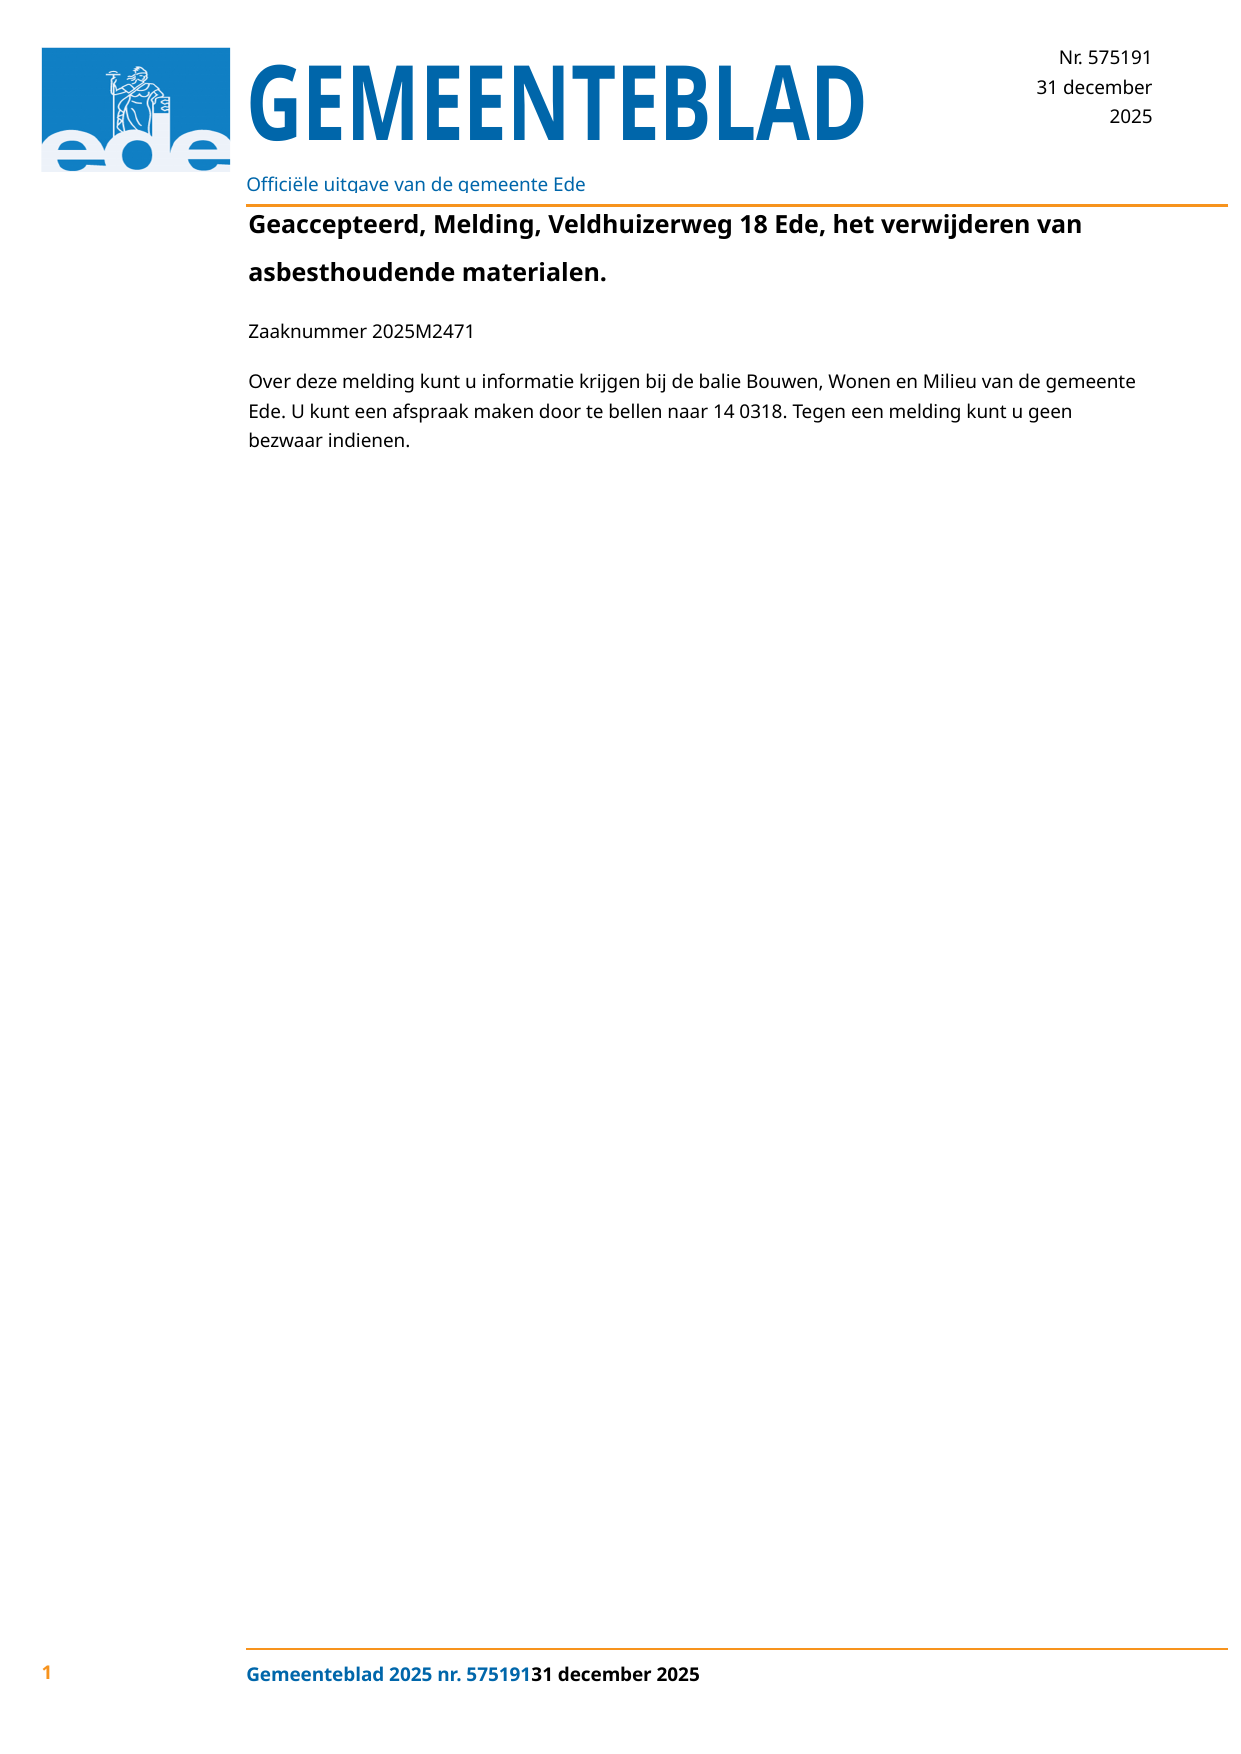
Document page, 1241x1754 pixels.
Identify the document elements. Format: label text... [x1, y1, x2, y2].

picture [41, 47, 231, 172]
text Over deze melding kunt u informatie krijgen bij de balie Bouwen, Wonen en Milieu van de gemeente Ede. U kunt een afspraak maken door te bellen naar 14 0318. Tegen een melding kunt u geen bezwaar indienen. [248, 368, 1152, 453]
text Geaccepteerd, Melding, Veldhuizerweg 18 Ede, het verwijderen van asbesthoudende materialen. [248, 207, 1152, 288]
text Zaaknummer 2025M2471 [248, 318, 1152, 344]
